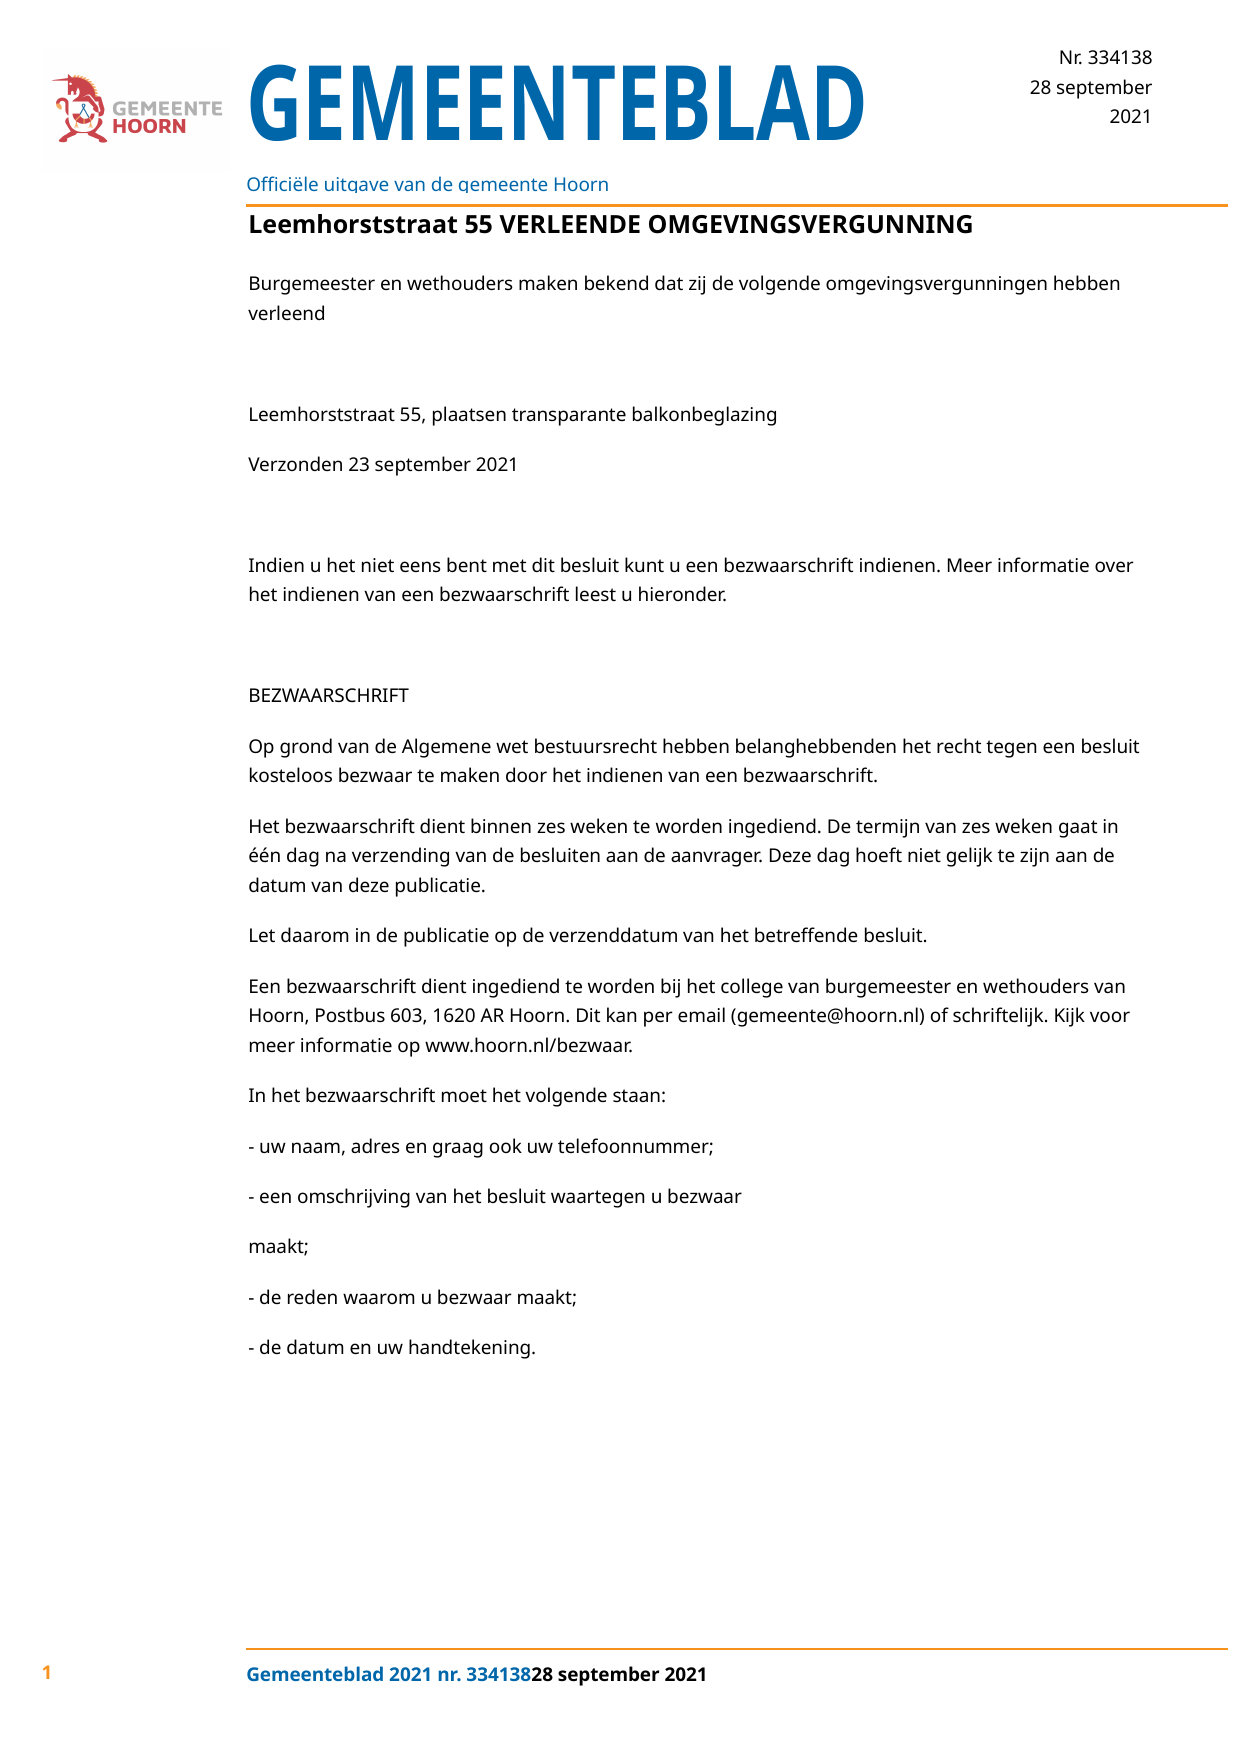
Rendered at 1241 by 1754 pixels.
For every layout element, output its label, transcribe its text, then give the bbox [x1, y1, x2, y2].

text BEZWAARSCHRIFT [248, 682, 1152, 708]
text - uw naam, adres en graag ook uw telefoonnummer; [248, 1133, 1152, 1158]
text Het bezwaarschrift dient binnen zes weken te worden ingediend. De termijn van zes weken gaat in één dag na verzending van de besluiten aan de aanvrager. Deze dag hoeft niet gelijk te zijn aan de datum van deze publicatie. [248, 813, 1152, 898]
text - de reden waarom u bezwaar maakt; [248, 1284, 1152, 1310]
text Op grond van de Algemene wet bestuursrecht hebben belanghebbenden het recht tegen een besluit kosteloos bezwaar te maken door het indienen van een bezwaarschrift. [248, 733, 1152, 788]
text Leemhorststraat 55, plaatsen transparante balkonbeglazing [248, 401, 1152, 426]
text - de datum en uw handtekening. [248, 1334, 1152, 1360]
text In het bezwaarschrift moet het volgende staan: [248, 1082, 1152, 1108]
text Let daarom in de publicatie op de verzenddatum van het betreffende besluit. [248, 922, 1152, 948]
text Een bezwaarschrift dient ingediend te worden bij het college van burgemeester en wethouders van Hoorn, Postbus 603, 1620 AR Hoorn. Dit kan per email (gemeente@hoorn.nl) of schriftelijk. Kijk voor meer informatie op www.hoorn.nl/bezwaar. [248, 973, 1152, 1058]
text Indien u het niet eens bent met dit besluit kunt u een bezwaarschrift indienen. Meer informatie over het indienen van een bezwaarschrift leest u hieronder. [248, 552, 1152, 607]
text maakt; [248, 1234, 1152, 1259]
picture [41, 47, 231, 172]
text Verzonden 23 september 2021 [248, 451, 1152, 477]
text Leemhorststraat 55 VERLEENDE OMGEVINGSVERGUNNING [248, 207, 1152, 241]
text Burgemeester en wethouders maken bekend dat zij de volgende omgevingsvergunningen hebben verleend [248, 270, 1152, 326]
text - een omschrijving van het besluit waartegen u bezwaar [248, 1183, 1152, 1209]
